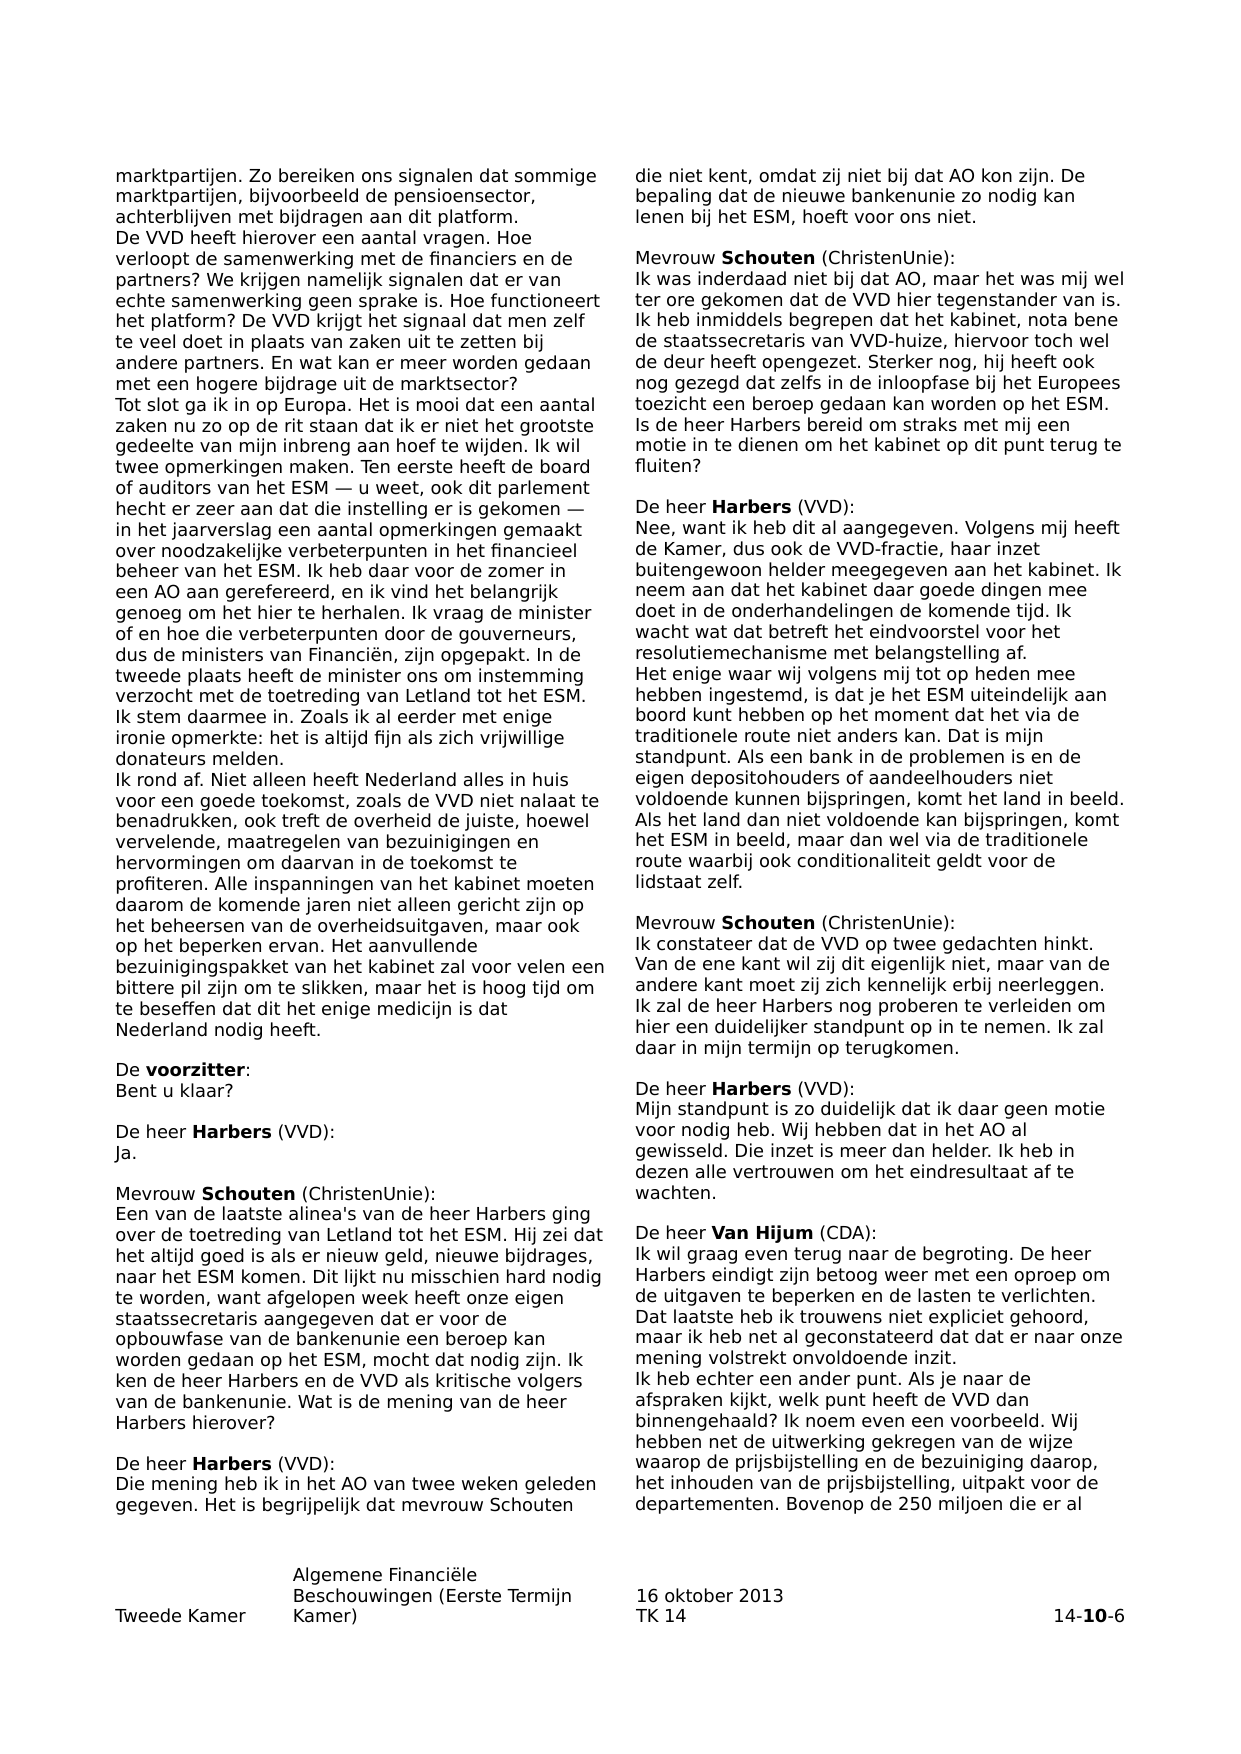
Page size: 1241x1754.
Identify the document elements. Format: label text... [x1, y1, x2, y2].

text Ik heb echter een ander punt. Als je naar de afspraken kijkt, welk punt heeft de VVD dan binnengehaald? Ik noem even een voorbeeld. Wij hebben net de uitwerking gekregen van de wijze waarop de prijsbijstelling en de bezuiniging daarop, het inhouden van de prijsbijstelling, uitpakt voor de departementen. Bovenop de 250 miljoen die er al [635, 1369, 1125, 1515]
text De heer Van Hijum (CDA): [635, 1223, 1125, 1244]
text Ik constateer dat de VVD op twee gedachten hinkt. Van de ene kant wil zij dit eigenlijk niet, maar van de andere kant moet zij zich kennelijk erbij neerleggen. Ik zal de heer Harbers nog proberen te verleiden om hier een duidelijker standpunt op in te nemen. Ik zal daar in mijn termijn op terugkomen. [635, 933, 1125, 1058]
text Tot slot ga ik in op Europa. Het is mooi dat een aantal zaken nu zo op de rit staan dat ik er niet het grootste gedeelte van mijn inbreng aan hoef te wijden. Ik wil twee opmerkingen maken. Ten eerste heeft de board of auditors van het ESM — u weet, ook dit parlement hecht er zeer aan dat die instelling er is gekomen — in het jaarverslag een aantal opmerkingen gemaakt over noodzakelijke verbeterpunten in het financieel beheer van het ESM. Ik heb daar voor de zomer in een AO aan gerefereerd, en ik vind het belangrijk genoeg om het hier te herhalen. Ik vraag de minister of en hoe die verbeterpunten door de gouverneurs, dus de ministers van Financiën, zijn opgepakt. In de tweede plaats heeft de minister ons om instemming verzocht met de toetreding van Letland tot het ESM. Ik stem daarmee in. Zoals ik al eerder met enige ironie opmerkte: het is altijd fijn als zich vrijwillige donateurs melden. [115, 394, 605, 769]
text Ik was inderdaad niet bij dat AO, maar het was mij wel ter ore gekomen dat de VVD hier tegenstander van is. Ik heb inmiddels begrepen dat het kabinet, nota bene de staatssecretaris van VVD-huize, hiervoor toch wel de deur heeft opengezet. Sterker nog, hij heeft ook nog gezegd dat zelfs in de inloopfase bij het Europees toezicht een beroep gedaan kan worden op het ESM. Is de heer Harbers bereid om straks met mij een motie in te dienen om het kabinet op dit punt terug te fluiten? [635, 268, 1125, 477]
text marktpartijen. Zo bereiken ons signalen dat sommige marktpartijen, bijvoorbeeld de pensioensector, achterblijven met bijdragen aan dit platform. [115, 165, 605, 228]
text Ik wil graag even terug naar de begroting. De heer Harbers eindigt zijn betoog weer met een oproep om de uitgaven te beperken en de lasten te verlichten. Dat laatste heb ik trouwens niet expliciet gehoord, maar ik heb net al geconstateerd dat dat er naar onze mening volstrekt onvoldoende inzit. [635, 1244, 1125, 1369]
text De heer Harbers (VVD): [115, 1122, 605, 1143]
text Het enige waar wij volgens mij tot op heden mee hebben ingestemd, is dat je het ESM uiteindelijk aan boord kunt hebben op het moment dat het via de traditionele route niet anders kan. Dat is mijn standpunt. Als een bank in de problemen is en de eigen depositohouders of aandeelhouders niet voldoende kunnen bijspringen, komt het land in beeld. Als het land dan niet voldoende kan bijspringen, komt het ESM in beeld, maar dan wel via de traditionele route waarbij ook conditionaliteit geldt voor de lidstaat zelf. [635, 663, 1125, 893]
text Mevrouw Schouten (ChristenUnie): [635, 913, 1125, 933]
text Die mening heb ik in het AO van twee weken geleden gegeven. Het is begrijpelijk dat mevrouw Schouten [115, 1474, 605, 1516]
text die niet kent, omdat zij niet bij dat AO kon zijn. De bepaling dat de nieuwe bankenunie zo nodig kan lenen bij het ESM, hoeft voor ons niet. [635, 165, 1125, 228]
text Mevrouw Schouten (ChristenUnie): [115, 1183, 605, 1204]
text De VVD heeft hierover een aantal vragen. Hoe verloopt de samenwerking met de financiers en de partners? We krijgen namelijk signalen dat er van echte samenwerking geen sprake is. Hoe functioneert het platform? De VVD krijgt het signaal dat men zelf te veel doet in plaats van zaken uit te zetten bij andere partners. En wat kan er meer worden gedaan met een hogere bijdrage uit de marktsector? [115, 228, 605, 394]
text De heer Harbers (VVD): [635, 497, 1125, 518]
text Mijn standpunt is zo duidelijk dat ik daar geen motie voor nodig heb. Wij hebben dat in het AO al gewisseld. Die inzet is meer dan helder. Ik heb in dezen alle vertrouwen om het eindresultaat af te wachten. [635, 1099, 1125, 1203]
text Mevrouw Schouten (ChristenUnie): [635, 248, 1125, 268]
text Ja. [115, 1143, 605, 1163]
text De heer Harbers (VVD): [635, 1078, 1125, 1099]
text Nee, want ik heb dit al aangegeven. Volgens mij heeft de Kamer, dus ook de VVD-fractie, haar inzet buitengewoon helder meegegeven aan het kabinet. Ik neem aan dat het kabinet daar goede dingen mee doet in de onderhandelingen de komende tijd. Ik wacht wat dat betreft het eindvoorstel voor het resolutiemechanisme met belangstelling af. [635, 518, 1125, 663]
text De heer Harbers (VVD): [115, 1453, 605, 1474]
text De voorzitter: [115, 1060, 605, 1081]
text Ik rond af. Niet alleen heeft Nederland alles in huis voor een goede toekomst, zoals de VVD niet nalaat te benadrukken, ook treft de overheid de juiste, hoewel vervelende, maatregelen van bezuinigingen en hervormingen om daarvan in de toekomst te profiteren. Alle inspanningen van het kabinet moeten daarom de komende jaren niet alleen gericht zijn op het beheersen van de overheidsuitgaven, maar ook op het beperken ervan. Het aanvullende bezuinigingspakket van het kabinet zal voor velen een bittere pil zijn om te slikken, maar het is hoog tijd om te beseffen dat dit het enige medicijn is dat Nederland nodig heeft. [115, 769, 605, 1040]
text Bent u klaar? [115, 1081, 605, 1102]
text Een van de laatste alinea's van de heer Harbers ging over de toetreding van Letland tot het ESM. Hij zei dat het altijd goed is als er nieuw geld, nieuwe bijdrages, naar het ESM komen. Dit lijkt nu misschien hard nodig te worden, want afgelopen week heeft onze eigen staatssecretaris aangegeven dat er voor de opbouwfase van de bankenunie een beroep kan worden gedaan op het ESM, mocht dat nodig zijn. Ik ken de heer Harbers en de VVD als kritische volgers van de bankenunie. Wat is de mening van de heer Harbers hierover? [115, 1204, 605, 1433]
